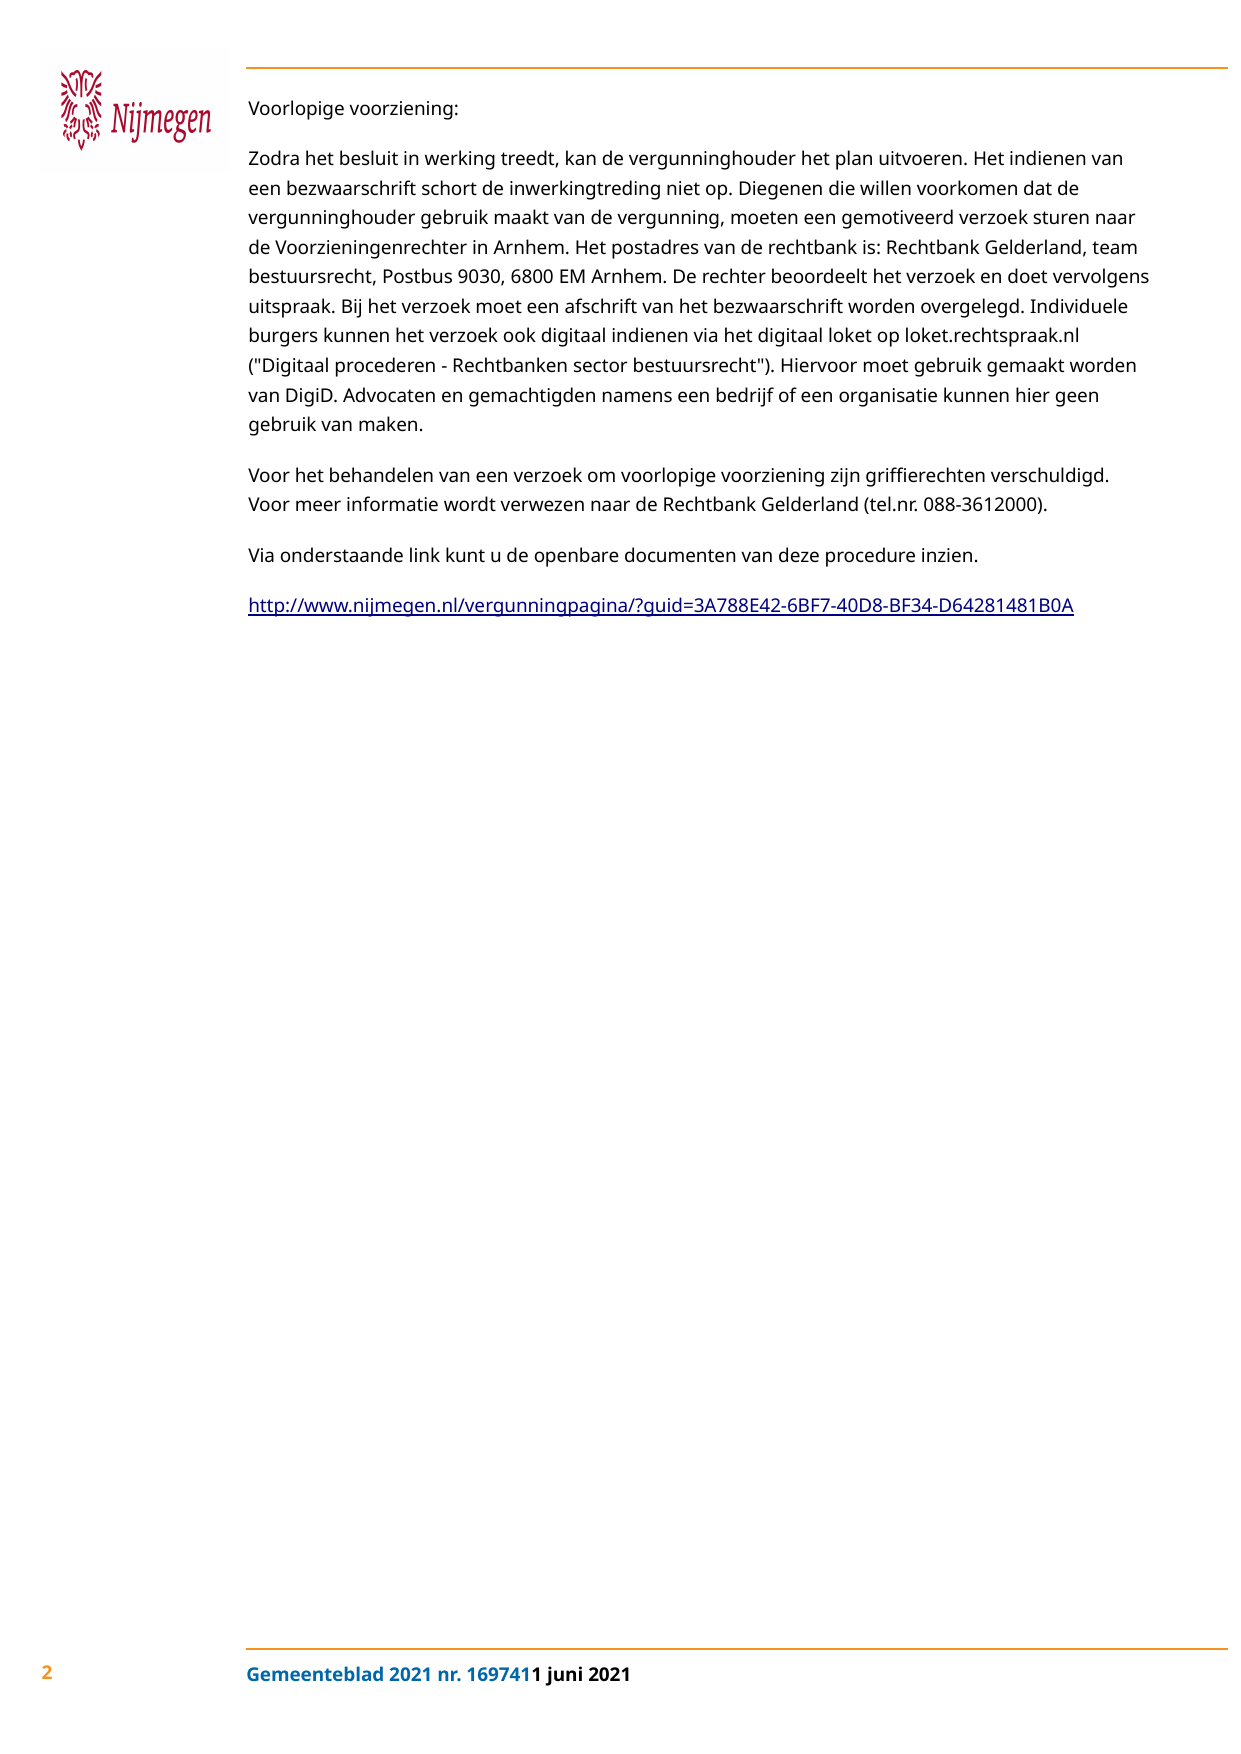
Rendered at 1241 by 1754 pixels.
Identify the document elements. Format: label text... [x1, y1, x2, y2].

picture [41, 47, 231, 172]
text Voorlopige voorziening: [248, 95, 1152, 121]
text Voor het behandelen van een verzoek om voorlopige voorziening zijn griffierechten verschuldigd. Voor meer informatie wordt verwezen naar de Rechtbank Gelderland (tel.nr. 088-3612000). [248, 462, 1152, 517]
text Via onderstaande link kunt u de openbare documenten van deze procedure inzien. [248, 542, 1152, 568]
text Zodra het besluit in werking treedt, kan de vergunninghouder het plan uitvoeren. Het indienen van een bezwaarschrift schort de inwerkingtreding niet op. Diegenen die willen voorkomen dat de vergunninghouder gebruik maakt van de vergunning, moeten een gemotiveerd verzoek sturen naar de Voorzieningenrechter in Arnhem. Het postadres van de rechtbank is: Rechtbank Gelderland, team bestuursrecht, Postbus 9030, 6800 EM Arnhem. De rechter beoordeelt het verzoek en doet vervolgens uitspraak. Bij het verzoek moet een afschrift van het bezwaarschrift worden overgelegd. Individuele burgers kunnen het verzoek ook digitaal indienen via het digitaal loket op loket.rechtspraak.nl ("Digitaal procederen - Rechtbanken sector bestuursrecht"). Hiervoor moet gebruik gemaakt worden van DigiD. Advocaten en gemachtigden namens een bedrijf of een organisatie kunnen hier geen gebruik van maken. [248, 145, 1152, 437]
text http://www.nijmegen.nl/vergunningpagina/?guid=3A788E42-6BF7-40D8-BF34-D64281481B0A [248, 592, 1152, 618]
